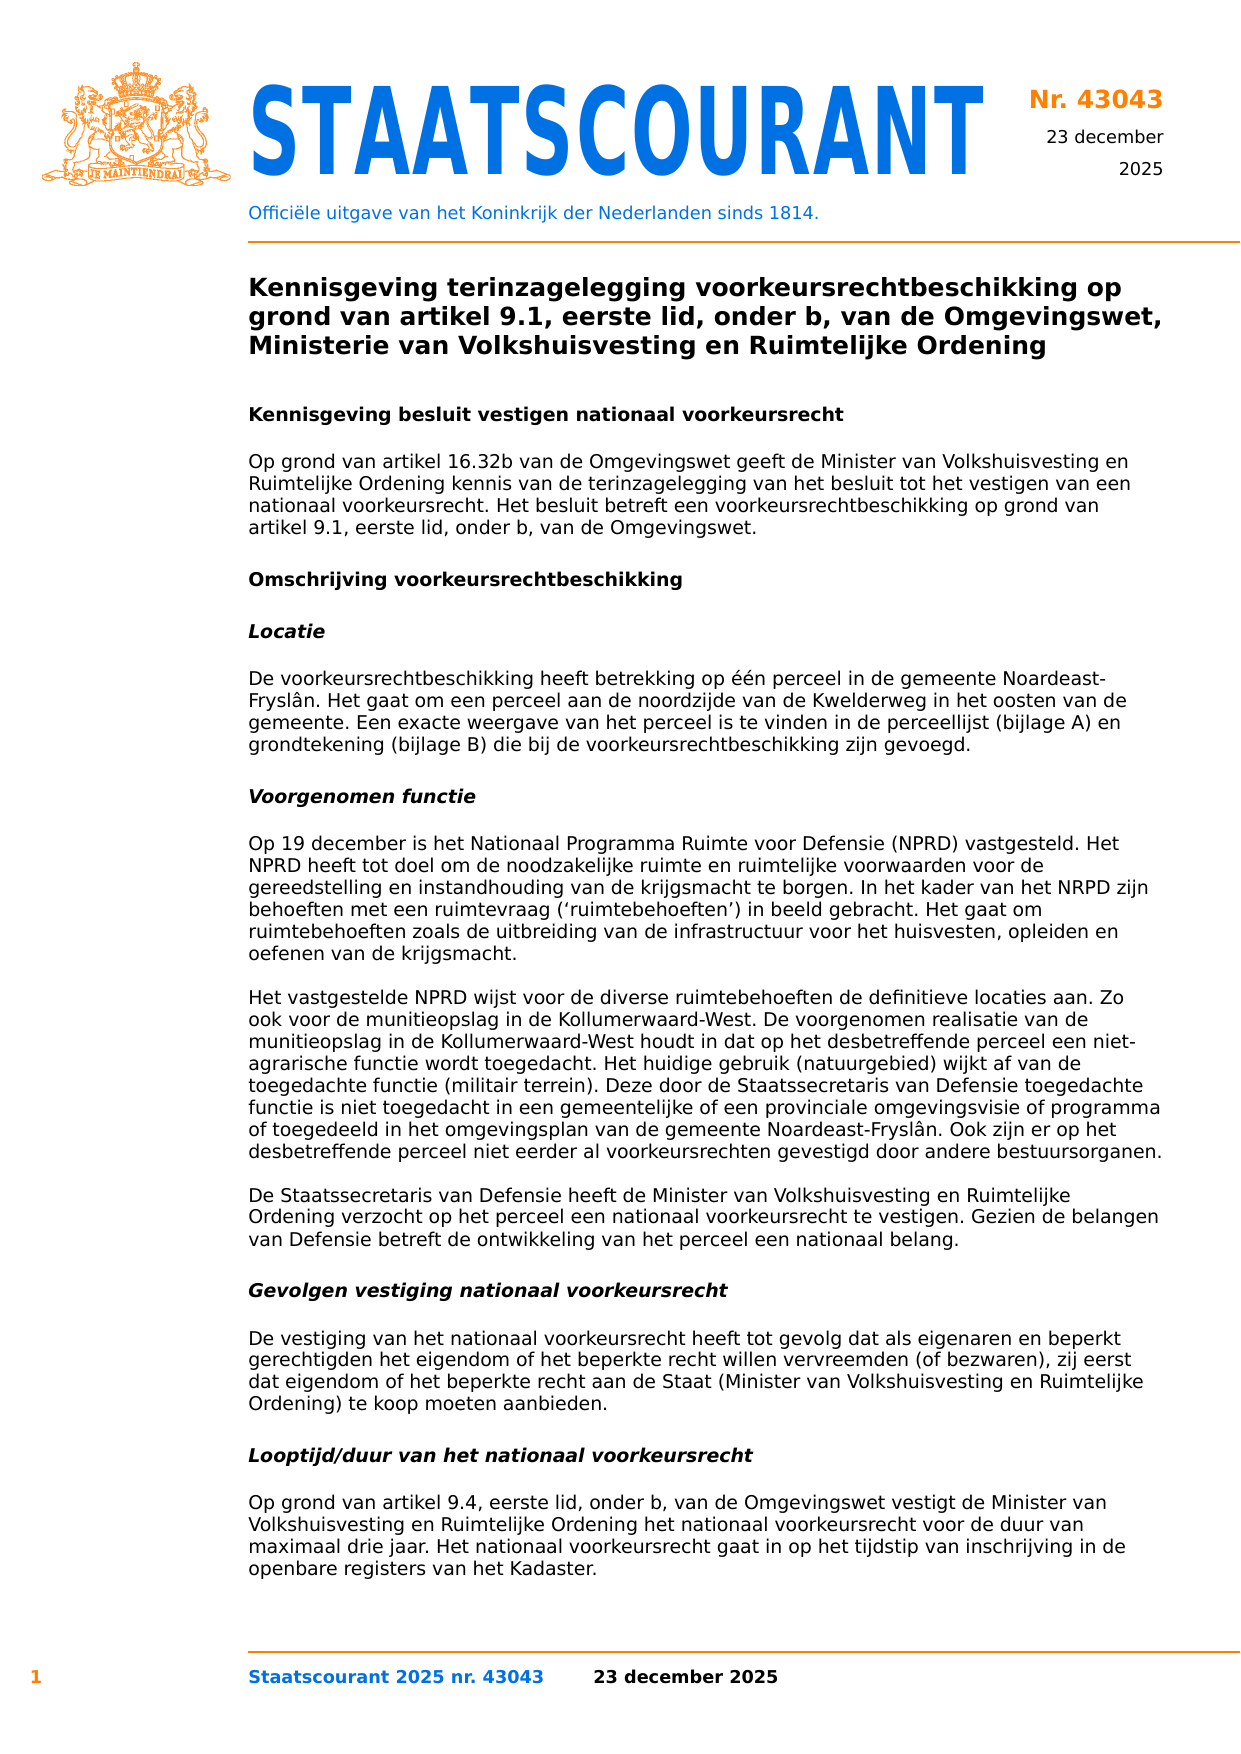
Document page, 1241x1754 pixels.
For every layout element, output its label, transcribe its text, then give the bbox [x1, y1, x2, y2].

text Op 19 december is het Nationaal Programma Ruimte voor Defensie (NPRD) vastgesteld. Het NPRD heeft tot doel om de noodzakelijke ruimte en ruimtelijke voorwaarden voor de gereedstelling en instandhouding van de krijgsmacht te borgen. In het kader van het NRPD zijn behoeften met een ruimtevraag (‘ruimtebehoeften’) in beeld gebracht. Het gaat om ruimtebehoeften zoals de uitbreiding van de infrastructuur voor het huisvesten, opleiden en oefenen van de krijgsmacht. [248, 833, 1163, 965]
table_cell 2025 [998, 153, 1240, 203]
subtitle Kennisgeving besluit vestigen nationaal voorkeursrecht [248, 404, 1163, 426]
text Het vastgestelde NPRD wijst voor de diverse ruimtebehoeften de definitieve locaties aan. Zo ook voor de munitieopslag in de Kollumerwaard-West. De voorgenomen realisatie van de munitieopslag in de Kollumerwaard-West houdt in dat op het desbetreffende perceel een niet-agrarische functie wordt toegedacht. Het huidige gebruik (natuurgebied) wijkt af van de toegedachte functie (militair terrein). Deze door de Staatssecretaris van Defensie toegedachte functie is niet toegedacht in een gemeentelijke of een provinciale omgevingsvisie of programma of toegedeeld in het omgevingsplan van de gemeente Noardeast-Fryslân. Ook zijn er op het desbetreffende perceel niet eerder al voorkeursrechten gevestigd door andere bestuursorganen. [248, 987, 1163, 1163]
table_header [25, 62, 248, 241]
table_header STAATSCOURANT [248, 62, 998, 203]
subtitle Kennisgeving terinzagelegging voorkeursrechtbeschikking op grond van artikel 9.1, eerste lid, onder b, van de Omgevingswet, Ministerie van Volkshuisvesting en Ruimtelijke Ordening [248, 273, 1163, 361]
subtitle Gevolgen vestiging nationaal voorkeursrecht [248, 1280, 1163, 1302]
subtitle Looptijd/duur van het nationaal voorkeursrecht [248, 1445, 1163, 1467]
table_header Nr. 43043 [998, 62, 1240, 121]
table_cell Officiële uitgave van het Koninkrijk der Nederlanden sinds 1814. [248, 203, 1240, 241]
text Op grond van artikel 16.32b van de Omgevingswet geeft de Minister van Volkshuisvesting en Ruimtelijke Ordening kennis van de terinzagelegging van het besluit tot het vestigen van een nationaal voorkeursrecht. Het besluit betreft een voorkeursrechtbeschikking op grond van artikel 9.1, eerste lid, onder b, van de Omgevingswet. [248, 451, 1163, 539]
subtitle Locatie [248, 621, 1163, 643]
text De vestiging van het nationaal voorkeursrecht heeft tot gevolg dat als eigenaren en beperkt gerechtigden het eigendom of het beperkte recht willen vervreemden (of bezwaren), zij eerst dat eigendom of het beperkte recht aan de Staat (Minister van Volkshuisvesting en Ruimtelijke Ordening) te koop moeten aanbieden. [248, 1327, 1163, 1415]
text Op grond van artikel 9.4, eerste lid, onder b, van de Omgevingswet vestigt de Minister van Volkshuisvesting en Ruimtelijke Ordening het nationaal voorkeursrecht voor de duur van maximaal drie jaar. Het nationaal voorkeursrecht gaat in op het tijdstip van inschrijving in de openbare registers van het Kadaster. [248, 1492, 1163, 1580]
table_cell 23 december [998, 121, 1240, 153]
subtitle Omschrijving voorkeursrechtbeschikking [248, 569, 1163, 591]
text De Staatssecretaris van Defensie heeft de Minister van Volkshuisvesting en Ruimtelijke Ordening verzocht op het perceel een nationaal voorkeursrecht te vestigen. Gezien de belangen van Defensie betreft de ontwikkeling van het perceel een nationaal belang. [248, 1184, 1163, 1250]
picture [41, 62, 231, 186]
text De voorkeursrechtbeschikking heeft betrekking op één perceel in de gemeente Noardeast-Fryslân. Het gaat om een perceel aan de noordzijde van de Kwelderweg in het oosten van de gemeente. Een exacte weergave van het perceel is te vinden in de perceellijst (bijlage A) en grondtekening (bijlage B) die bij de voorkeursrechtbeschikking zijn gevoegd. [248, 668, 1163, 756]
subtitle Voorgenomen functie [248, 786, 1163, 808]
